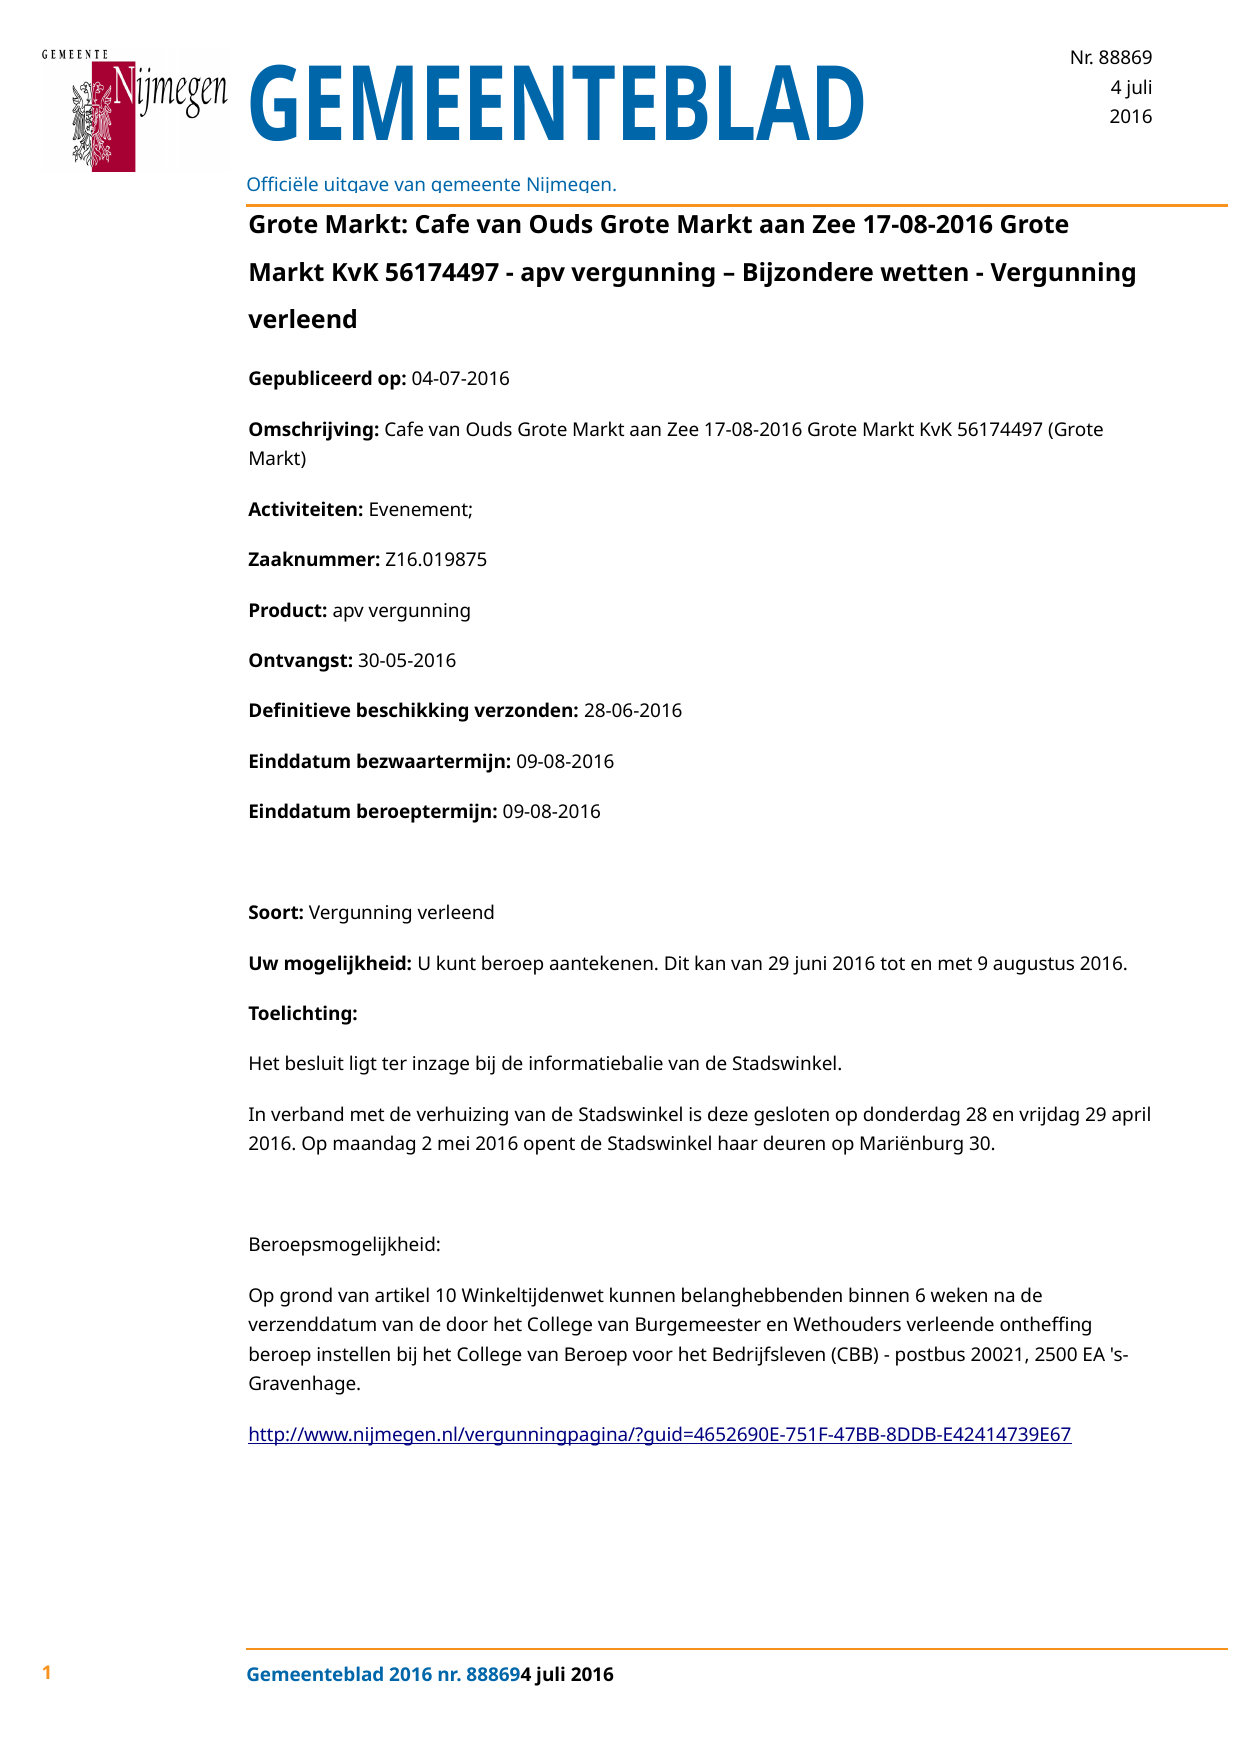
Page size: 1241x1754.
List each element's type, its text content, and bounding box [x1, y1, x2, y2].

text Het besluit ligt ter inzage bij de informatiebalie van de Stadswinkel. [248, 1051, 1152, 1076]
text Op grond van artikel 10 Winkeltijdenwet kunnen belanghebbenden binnen 6 weken na de verzenddatum van de door het College van Burgemeester en Wethouders verleende ontheffing beroep instellen bij het College van Beroep voor het Bedrijfsleven (CBB) - postbus 20021, 2500 EA 's-Gravenhage. [248, 1282, 1152, 1396]
text Product: apv vergunning [248, 597, 1152, 622]
text Omschrijving: Cafe van Ouds Grote Markt aan Zee 17-08-2016 Grote Markt KvK 56174497 (Grote Markt) [248, 416, 1152, 471]
text Gepubliceerd op: 04-07-2016 [248, 366, 1152, 391]
text http://www.nijmegen.nl/vergunningpagina/?guid=4652690E-751F-47BB-8DDB-E42414739E67 [248, 1421, 1152, 1447]
text Zaaknummer: Z16.019875 [248, 546, 1152, 572]
text In verband met de verhuizing van de Stadswinkel is deze gesloten op donderdag 28 en vrijdag 29 april 2016. Op maandag 2 mei 2016 opent de Stadswinkel haar deuren op Mariënburg 30. [248, 1101, 1152, 1156]
text Activiteiten: Evenement; [248, 496, 1152, 522]
text Soort: Vergunning verleend [248, 899, 1152, 925]
text Einddatum beroeptermijn: 09-08-2016 [248, 798, 1152, 824]
text Uw mogelijkheid: U kunt beroep aantekenen. Dit kan van 29 juni 2016 tot en met 9 augustus 2016. [248, 950, 1152, 975]
text Einddatum bezwaartermijn: 09-08-2016 [248, 748, 1152, 774]
picture [41, 47, 231, 172]
text Definitieve beschikking verzonden: 28-06-2016 [248, 698, 1152, 723]
text Grote Markt: Cafe van Ouds Grote Markt aan Zee 17-08-2016 Grote Markt KvK 56174497 - apv vergunning – Bijzondere wetten - Vergunning verleend [248, 207, 1152, 336]
text Beroepsmogelijkheid: [248, 1231, 1152, 1257]
text Toelichting: [248, 1000, 1152, 1026]
text Ontvangst: 30-05-2016 [248, 647, 1152, 673]
